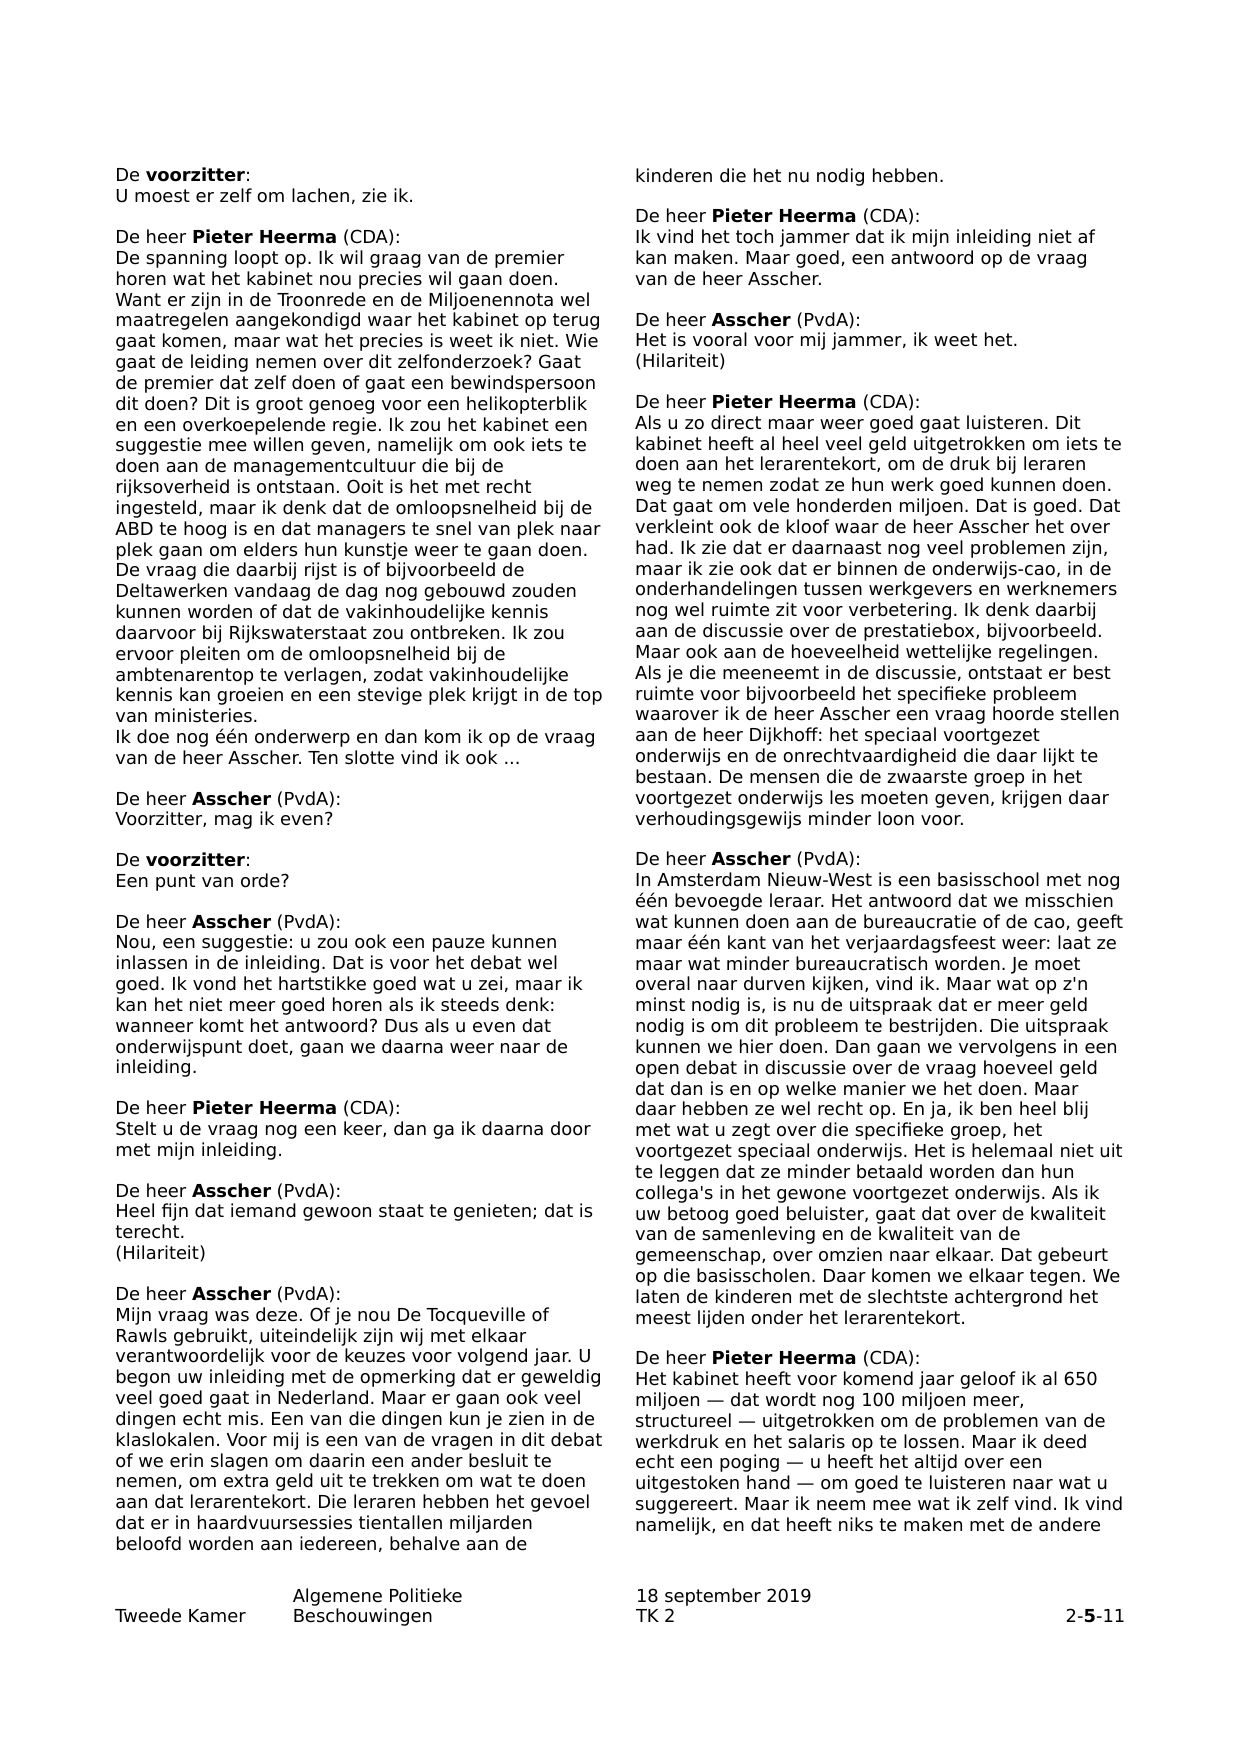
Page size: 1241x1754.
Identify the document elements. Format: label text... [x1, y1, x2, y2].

text In Amsterdam Nieuw-West is een basisschool met nog één bevoegde leraar. Het antwoord dat we misschien wat kunnen doen aan de bureaucratie of de cao, geeft maar één kant van het verjaardagsfeest weer: laat ze maar wat minder bureaucratisch worden. Je moet overal naar durven kijken, vind ik. Maar wat op z'n minst nodig is, is nu de uitspraak dat er meer geld nodig is om dit probleem te bestrijden. Die uitspraak kunnen we hier doen. Dan gaan we vervolgens in een open debat in discussie over de vraag hoeveel geld dat dan is en op welke manier we het doen. Maar daar hebben ze wel recht op. En ja, ik ben heel blij met wat u zegt over die specifieke groep, het voortgezet speciaal onderwijs. Het is helemaal niet uit te leggen dat ze minder betaald worden dan hun collega's in het gewone voortgezet onderwijs. Als ik uw betoog goed beluister, gaat dat over de kwaliteit van de samenleving en de kwaliteit van de gemeenschap, over omzien naar elkaar. Dat gebeurt op die basisscholen. Daar komen we elkaar tegen. We laten de kinderen met de slechtste achtergrond het meest lijden onder het lerarentekort. [635, 870, 1125, 1328]
text Ik doe nog één onderwerp en dan kom ik op de vraag van de heer Asscher. Ten slotte vind ik ook ... [115, 727, 605, 768]
text De heer Asscher (PvdA): [115, 788, 605, 809]
text De spanning loopt op. Ik wil graag van de premier horen wat het kabinet nou precies wil gaan doen. Want er zijn in de Troonrede en de Miljoenennota wel maatregelen aangekondigd waar het kabinet op terug gaat komen, maar wat het precies is weet ik niet. Wie gaat de leiding nemen over dit zelfonderzoek? Gaat de premier dat zelf doen of gaat een bewindspersoon dit doen? Dit is groot genoeg voor een helikopterblik en een overkoepelende regie. Ik zou het kabinet een suggestie mee willen geven, namelijk om ook iets te doen aan de managementcultuur die bij de rijksoverheid is ontstaan. Ooit is het met recht ingesteld, maar ik denk dat de omloopsnelheid bij de ABD te hoog is en dat managers te snel van plek naar plek gaan om elders hun kunstje weer te gaan doen. De vraag die daarbij rijst is of bijvoorbeeld de Deltawerken vandaag de dag nog gebouwd zouden kunnen worden of dat de vakinhoudelijke kennis daarvoor bij Rijkswaterstaat zou ontbreken. Ik zou ervoor pleiten om de omloopsnelheid bij de ambtenarentop te verlagen, zodat vakinhoudelijke kennis kan groeien en een stevige plek krijgt in de top van ministeries. [115, 248, 605, 727]
text Het kabinet heeft voor komend jaar geloof ik al 650 miljoen — dat wordt nog 100 miljoen meer, structureel — uitgetrokken om de problemen van de werkdruk en het salaris op te lossen. Maar ik deed echt een poging — u heeft het altijd over een uitgestoken hand — om goed te luisteren naar wat u suggereert. Maar ik neem mee wat ik zelf vind. Ik vind namelijk, en dat heeft niks te maken met de andere [635, 1369, 1125, 1536]
text Mijn vraag was deze. Of je nou De Tocqueville of Rawls gebruikt, uiteindelijk zijn wij met elkaar verantwoordelijk voor de keuzes voor volgend jaar. U begon uw inleiding met de opmerking dat er geweldig veel goed gaat in Nederland. Maar er gaan ook veel dingen echt mis. Een van die dingen kun je zien in de klaslokalen. Voor mij is een van de vragen in dit debat of we erin slagen om daarin een ander besluit te nemen, om extra geld uit te trekken om wat te doen aan dat lerarentekort. Die leraren hebben het gevoel dat er in haardvuursessies tientallen miljarden beloofd worden aan iedereen, behalve aan de [115, 1304, 605, 1554]
text De heer Asscher (PvdA): [115, 1181, 605, 1201]
text De heer Asscher (PvdA): [115, 1284, 605, 1304]
text De heer Pieter Heerma (CDA): [115, 1098, 605, 1119]
text Het is vooral voor mij jammer, ik weet het. [635, 330, 1125, 351]
text Nou, een suggestie: u zou ook een pauze kunnen inlassen in de inleiding. Dat is voor het debat wel goed. Ik vond het hartstikke goed wat u zei, maar ik kan het niet meer goed horen als ik steeds denk: wanneer komt het antwoord? Dus als u even dat onderwijspunt doet, gaan we daarna weer naar de inleiding. [115, 932, 605, 1078]
text De heer Asscher (PvdA): [115, 912, 605, 932]
text De heer Pieter Heerma (CDA): [635, 392, 1125, 412]
text Ik vind het toch jammer dat ik mijn inleiding niet af kan maken. Maar goed, een antwoord op de vraag van de heer Asscher. [635, 227, 1125, 289]
text Voorzitter, mag ik even? [115, 809, 605, 830]
text De heer Asscher (PvdA): [635, 309, 1125, 330]
text Heel fijn dat iemand gewoon staat te genieten; dat is terecht. [115, 1201, 605, 1243]
text De heer Pieter Heerma (CDA): [635, 206, 1125, 227]
text kinderen die het nu nodig hebben. [635, 165, 1125, 186]
text Een punt van orde? [115, 871, 605, 892]
text De heer Pieter Heerma (CDA): [635, 1348, 1125, 1369]
text U moest er zelf om lachen, zie ik. [115, 186, 605, 207]
text (Hilariteit) [115, 1243, 605, 1264]
text De voorzitter: [115, 165, 605, 186]
text Als u zo direct maar weer goed gaat luisteren. Dit kabinet heeft al heel veel geld uitgetrokken om iets te doen aan het lerarentekort, om de druk bij leraren weg te nemen zodat ze hun werk goed kunnen doen. Dat gaat om vele honderden miljoen. Dat is goed. Dat verkleint ook de kloof waar de heer Asscher het over had. Ik zie dat er daarnaast nog veel problemen zijn, maar ik zie ook dat er binnen de onderwijs-cao, in de onderhandelingen tussen werkgevers en werknemers nog wel ruimte zit voor verbetering. Ik denk daarbij aan de discussie over de prestatiebox, bijvoorbeeld. Maar ook aan de hoeveelheid wettelijke regelingen. Als je die meeneemt in de discussie, ontstaat er best ruimte voor bijvoorbeeld het specifieke probleem waarover ik de heer Asscher een vraag hoorde stellen aan de heer Dijkhoff: het speciaal voortgezet onderwijs en de onrechtvaardigheid die daar lijkt te bestaan. De mensen die de zwaarste groep in het voortgezet onderwijs les moeten geven, krijgen daar verhoudingsgewijs minder loon voor. [635, 412, 1125, 829]
text De heer Pieter Heerma (CDA): [115, 227, 605, 248]
text De heer Asscher (PvdA): [635, 849, 1125, 870]
text Stelt u de vraag nog een keer, dan ga ik daarna door met mijn inleiding. [115, 1119, 605, 1161]
text (Hilariteit) [635, 351, 1125, 372]
text De voorzitter: [115, 850, 605, 871]
